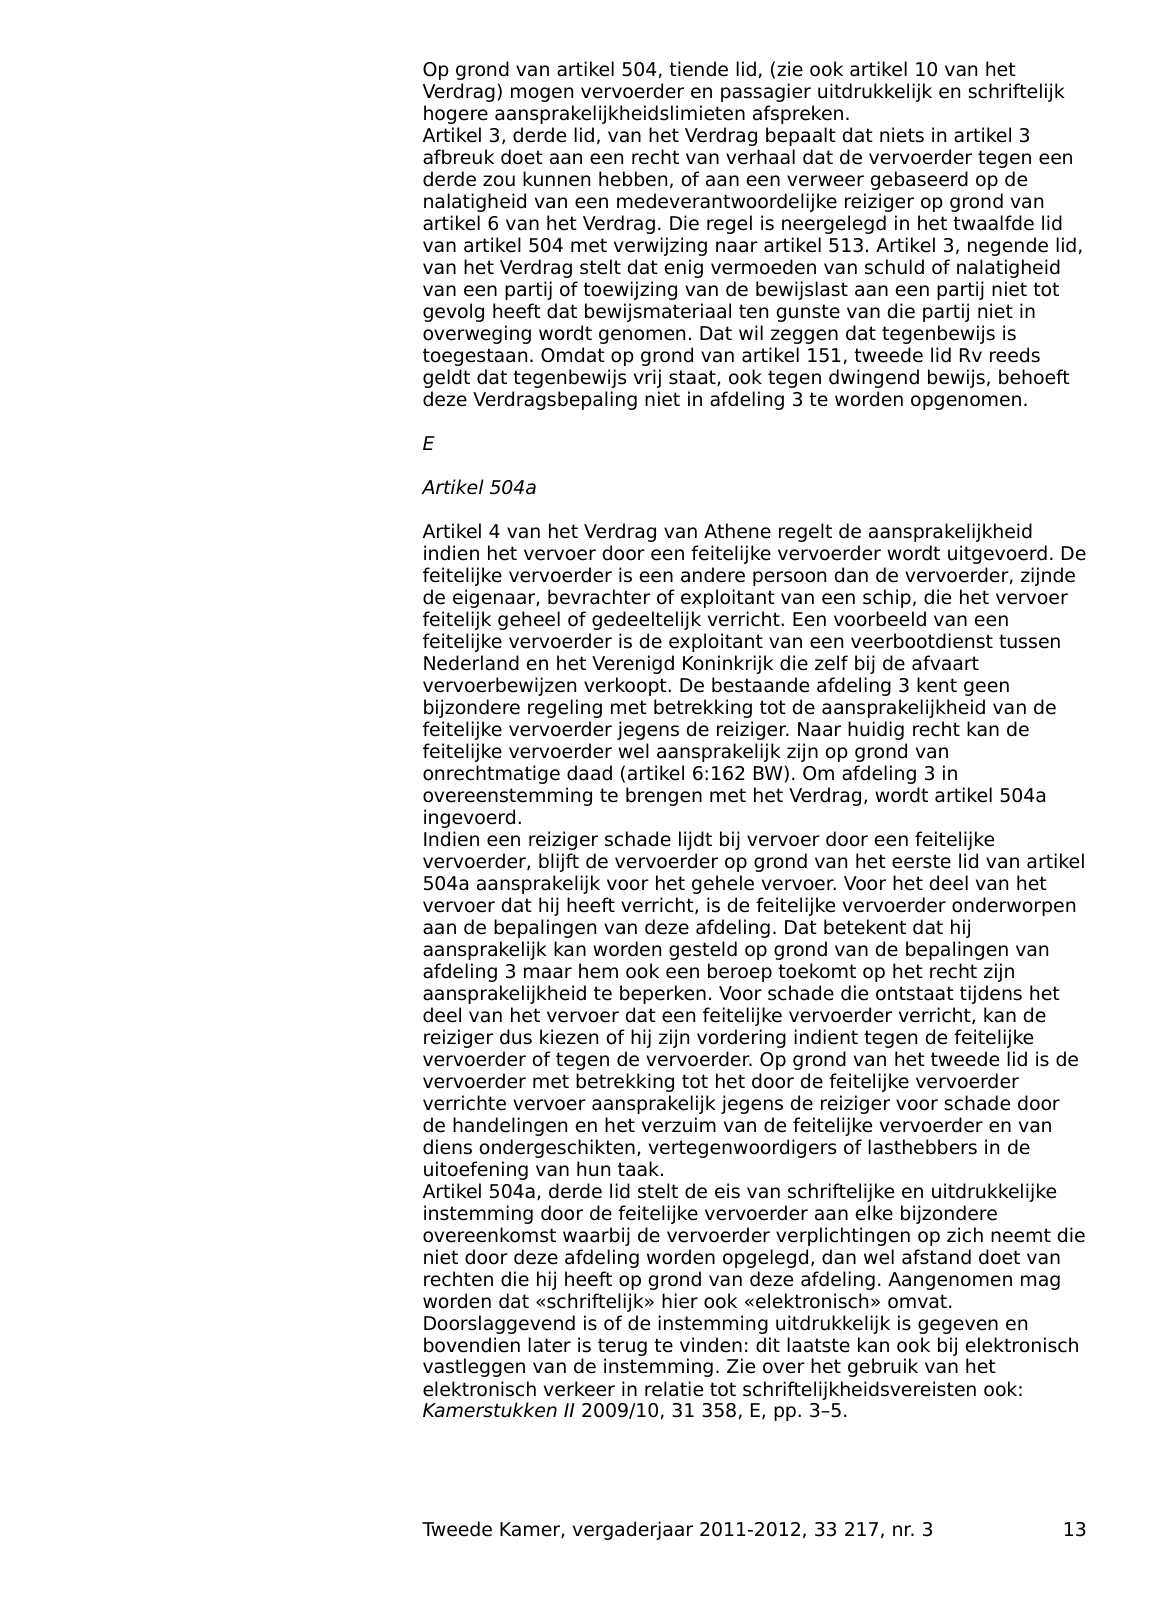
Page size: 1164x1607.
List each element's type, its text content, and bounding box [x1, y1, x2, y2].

text Artikel 3, derde lid, van het Verdrag bepaalt dat niets in artikel 3 afbreuk doet aan een recht van verhaal dat de vervoerder tegen een derde zou kunnen hebben, of aan een verweer gebaseerd op de nalatigheid van een medeverantwoordelijke reiziger op grond van artikel 6 van het Verdrag. Die regel is neergelegd in het twaalfde lid van artikel 504 met verwijzing naar artikel 513. Artikel 3, negende lid, van het Verdrag stelt dat enig vermoeden van schuld of nalatigheid van een partij of toewijzing van de bewijslast aan een partij niet tot gevolg heeft dat bewijsmateriaal ten gunste van die partij niet in overweging wordt genomen. Dat wil zeggen dat tegenbewijs is toegestaan. Omdat op grond van artikel 151, tweede lid Rv reeds geldt dat tegenbewijs vrij staat, ook tegen dwingend bewijs, behoeft deze Verdragsbepaling niet in afdeling 3 te worden opgenomen. [422, 125, 1087, 411]
subtitle E [422, 433, 1087, 455]
text Artikel 4 van het Verdrag van Athene regelt de aansprakelijkheid indien het vervoer door een feitelijke vervoerder wordt uitgevoerd. De feitelijke vervoerder is een andere persoon dan de vervoerder, zijnde de eigenaar, bevrachter of exploitant van een schip, die het vervoer feitelijk geheel of gedeeltelijk verricht. Een voorbeeld van een feitelijke vervoerder is de exploitant van een veerbootdienst tussen Nederland en het Verenigd Koninkrijk die zelf bij de afvaart vervoerbewijzen verkoopt. De bestaande afdeling 3 kent geen bijzondere regeling met betrekking tot de aansprakelijkheid van de feitelijke vervoerder jegens de reiziger. Naar huidig recht kan de feitelijke vervoerder wel aansprakelijk zijn op grond van onrechtmatige daad (artikel 6:162 BW). Om afdeling 3 in overeenstemming te brengen met het Verdrag, wordt artikel 504a ingevoerd. [422, 521, 1087, 829]
text Op grond van artikel 504, tiende lid, (zie ook artikel 10 van het Verdrag) mogen vervoerder en passagier uitdrukkelijk en schriftelijk hogere aansprakelijkheidslimieten afspreken. [422, 59, 1087, 125]
text Indien een reiziger schade lijdt bij vervoer door een feitelijke vervoerder, blijft de vervoerder op grond van het eerste lid van artikel 504a aansprakelijk voor het gehele vervoer. Voor het deel van het vervoer dat hij heeft verricht, is de feitelijke vervoerder onderworpen aan de bepalingen van deze afdeling. Dat betekent dat hij aansprakelijk kan worden gesteld op grond van de bepalingen van afdeling 3 maar hem ook een beroep toekomt op het recht zijn aansprakelijkheid te beperken. Voor schade die ontstaat tijdens het deel van het vervoer dat een feitelijke vervoerder verricht, kan de reiziger dus kiezen of hij zijn vordering indient tegen de feitelijke vervoerder of tegen de vervoerder. Op grond van het tweede lid is de vervoerder met betrekking tot het door de feitelijke vervoerder verrichte vervoer aansprakelijk jegens de reiziger voor schade door de handelingen en het verzuim van de feitelijke vervoerder en van diens ondergeschikten, vertegenwoordigers of lasthebbers in de uitoefening van hun taak. [422, 829, 1087, 1181]
text Artikel 504a, derde lid stelt de eis van schriftelijke en uitdrukkelijke instemming door de feitelijke vervoerder aan elke bijzondere overeenkomst waarbij de vervoerder verplichtingen op zich neemt die niet door deze afdeling worden opgelegd, dan wel afstand doet van rechten die hij heeft op grond van deze afdeling. Aangenomen mag worden dat «schriftelijk» hier ook «elektronisch» omvat. Doorslaggevend is of de instemming uitdrukkelijk is gegeven en bovendien later is terug te vinden: dit laatste kan ook bij elektronisch vastleggen van de instemming. Zie over het gebruik van het elektronisch verkeer in relatie tot schriftelijkheidsvereisten ook: Kamerstukken II 2009/10, 31 358, E, pp. 3–5. [422, 1181, 1087, 1422]
subtitle Artikel 504a [422, 477, 1087, 499]
